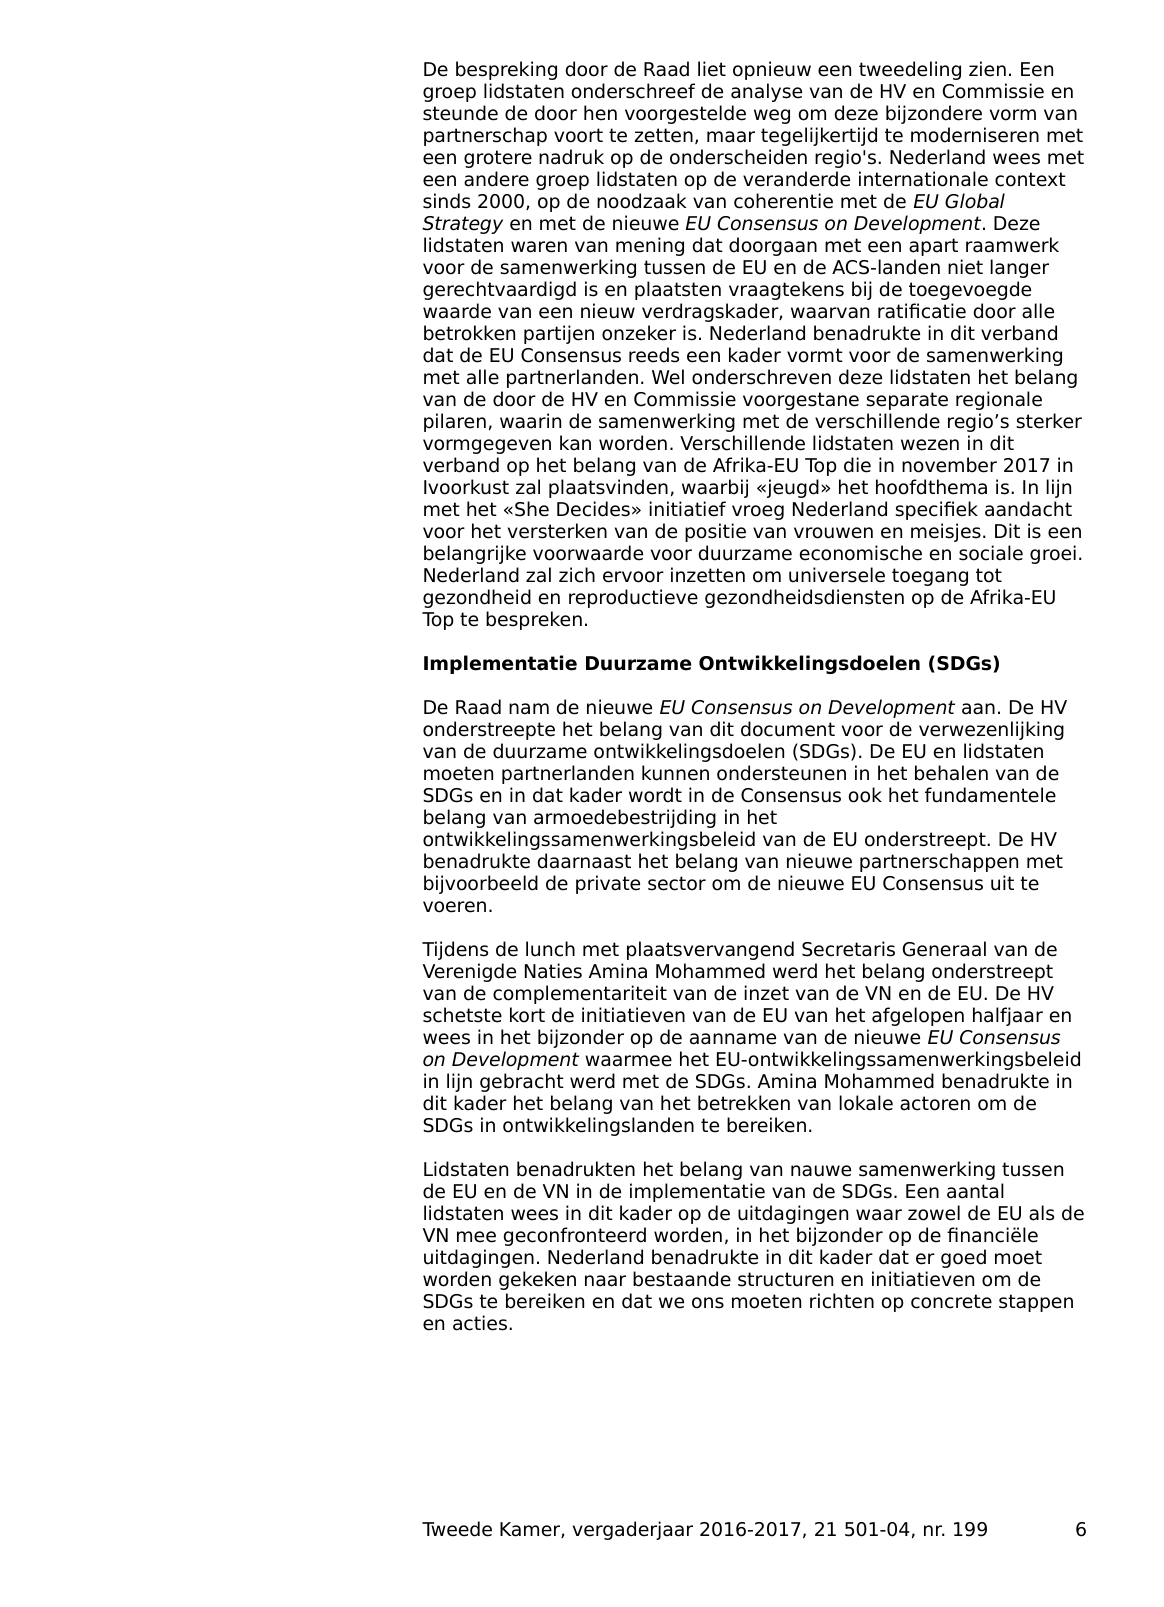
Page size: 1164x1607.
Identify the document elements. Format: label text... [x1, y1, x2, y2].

text De Raad nam de nieuwe EU Consensus on Development aan. De HV onderstreepte het belang van dit document voor de verwezenlijking van de duurzame ontwikkelingsdoelen (SDGs). De EU en lidstaten moeten partnerlanden kunnen ondersteunen in het behalen van de SDGs en in dat kader wordt in de Consensus ook het fundamentele belang van armoedebestrijding in het ontwikkelingssamenwerkingsbeleid van de EU onderstreept. De HV benadrukte daarnaast het belang van nieuwe partnerschappen met bijvoorbeeld de private sector om de nieuwe EU Consensus uit te voeren. [422, 697, 1087, 917]
text Tijdens de lunch met plaatsvervangend Secretaris Generaal van de Verenigde Naties Amina Mohammed werd het belang onderstreept van de complementariteit van de inzet van de VN en de EU. De HV schetste kort de initiatieven van de EU van het afgelopen halfjaar en wees in het bijzonder op de aanname van de nieuwe EU Consensus on Development waarmee het EU-ontwikkelingssamenwerkingsbeleid in lijn gebracht werd met de SDGs. Amina Mohammed benadrukte in dit kader het belang van het betrekken van lokale actoren om de SDGs in ontwikkelingslanden te bereiken. [422, 939, 1087, 1137]
text De bespreking door de Raad liet opnieuw een tweedeling zien. Een groep lidstaten onderschreef de analyse van de HV en Commissie en steunde de door hen voorgestelde weg om deze bijzondere vorm van partnerschap voort te zetten, maar tegelijkertijd te moderniseren met een grotere nadruk op de onderscheiden regio's. Nederland wees met een andere groep lidstaten op de veranderde internationale context sinds 2000, op de noodzaak van coherentie met de EU Global Strategy en met de nieuwe EU Consensus on Development. Deze lidstaten waren van mening dat doorgaan met een apart raamwerk voor de samenwerking tussen de EU en de ACS-landen niet langer gerechtvaardigd is en plaatsten vraagtekens bij de toegevoegde waarde van een nieuw verdragskader, waarvan ratificatie door alle betrokken partijen onzeker is. Nederland benadrukte in dit verband dat de EU Consensus reeds een kader vormt voor de samenwerking met alle partnerlanden. Wel onderschreven deze lidstaten het belang van de door de HV en Commissie voorgestane separate regionale pilaren, waarin de samenwerking met de verschillende regio’s sterker vormgegeven kan worden. Verschillende lidstaten wezen in dit verband op het belang van de Afrika-EU Top die in november 2017 in Ivoorkust zal plaatsvinden, waarbij «jeugd» het hoofdthema is. In lijn met het «She Decides» initiatief vroeg Nederland specifiek aandacht voor het versterken van de positie van vrouwen en meisjes. Dit is een belangrijke voorwaarde voor duurzame economische en sociale groei. Nederland zal zich ervoor inzetten om universele toegang tot gezondheid en reproductieve gezondheidsdiensten op de Afrika-EU Top te bespreken. [422, 59, 1087, 631]
subtitle Implementatie Duurzame Ontwikkelingsdoelen (SDGs) [422, 653, 1087, 675]
text Lidstaten benadrukten het belang van nauwe samenwerking tussen de EU en de VN in de implementatie van de SDGs. Een aantal lidstaten wees in dit kader op de uitdagingen waar zowel de EU als de VN mee geconfronteerd worden, in het bijzonder op de financiële uitdagingen. Nederland benadrukte in dit kader dat er goed moet worden gekeken naar bestaande structuren en initiatieven om de SDGs te bereiken en dat we ons moeten richten op concrete stappen en acties. [422, 1159, 1087, 1335]
